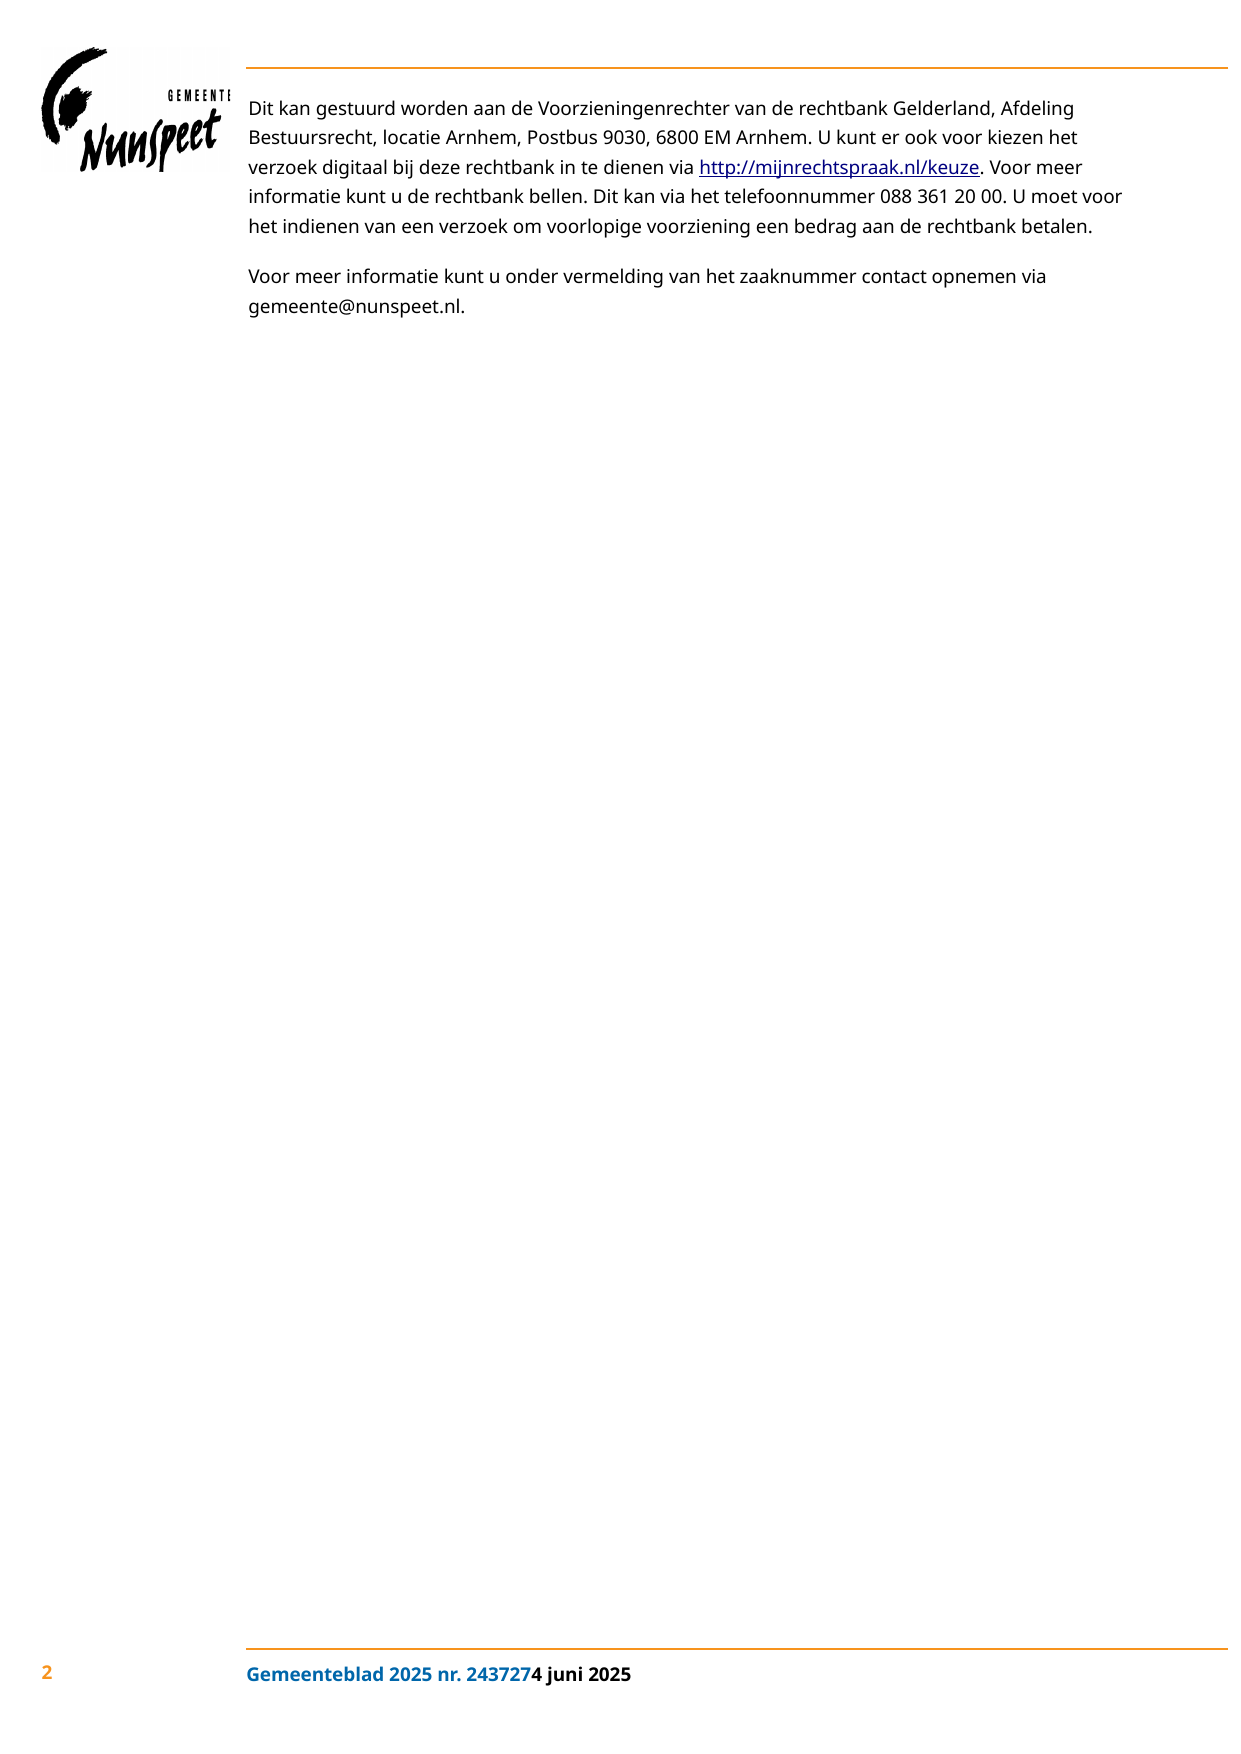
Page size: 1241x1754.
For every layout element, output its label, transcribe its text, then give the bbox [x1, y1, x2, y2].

picture [41, 47, 231, 172]
text Dit kan gestuurd worden aan de Voorzieningenrechter van de rechtbank Gelderland, Afdeling Bestuursrecht, locatie Arnhem, Postbus 9030, 6800 EM Arnhem. U kunt er ook voor kiezen het verzoek digitaal bij deze rechtbank in te dienen via http://mijnrechtspraak.nl/keuze. Voor meer informatie kunt u de rechtbank bellen. Dit kan via het telefoonnummer 088 361 20 00. U moet voor het indienen van een verzoek om voorlopige voorziening een bedrag aan de rechtbank betalen. [248, 95, 1152, 239]
text Voor meer informatie kunt u onder vermelding van het zaaknummer contact opnemen via gemeente@nunspeet.nl. [248, 263, 1152, 319]
